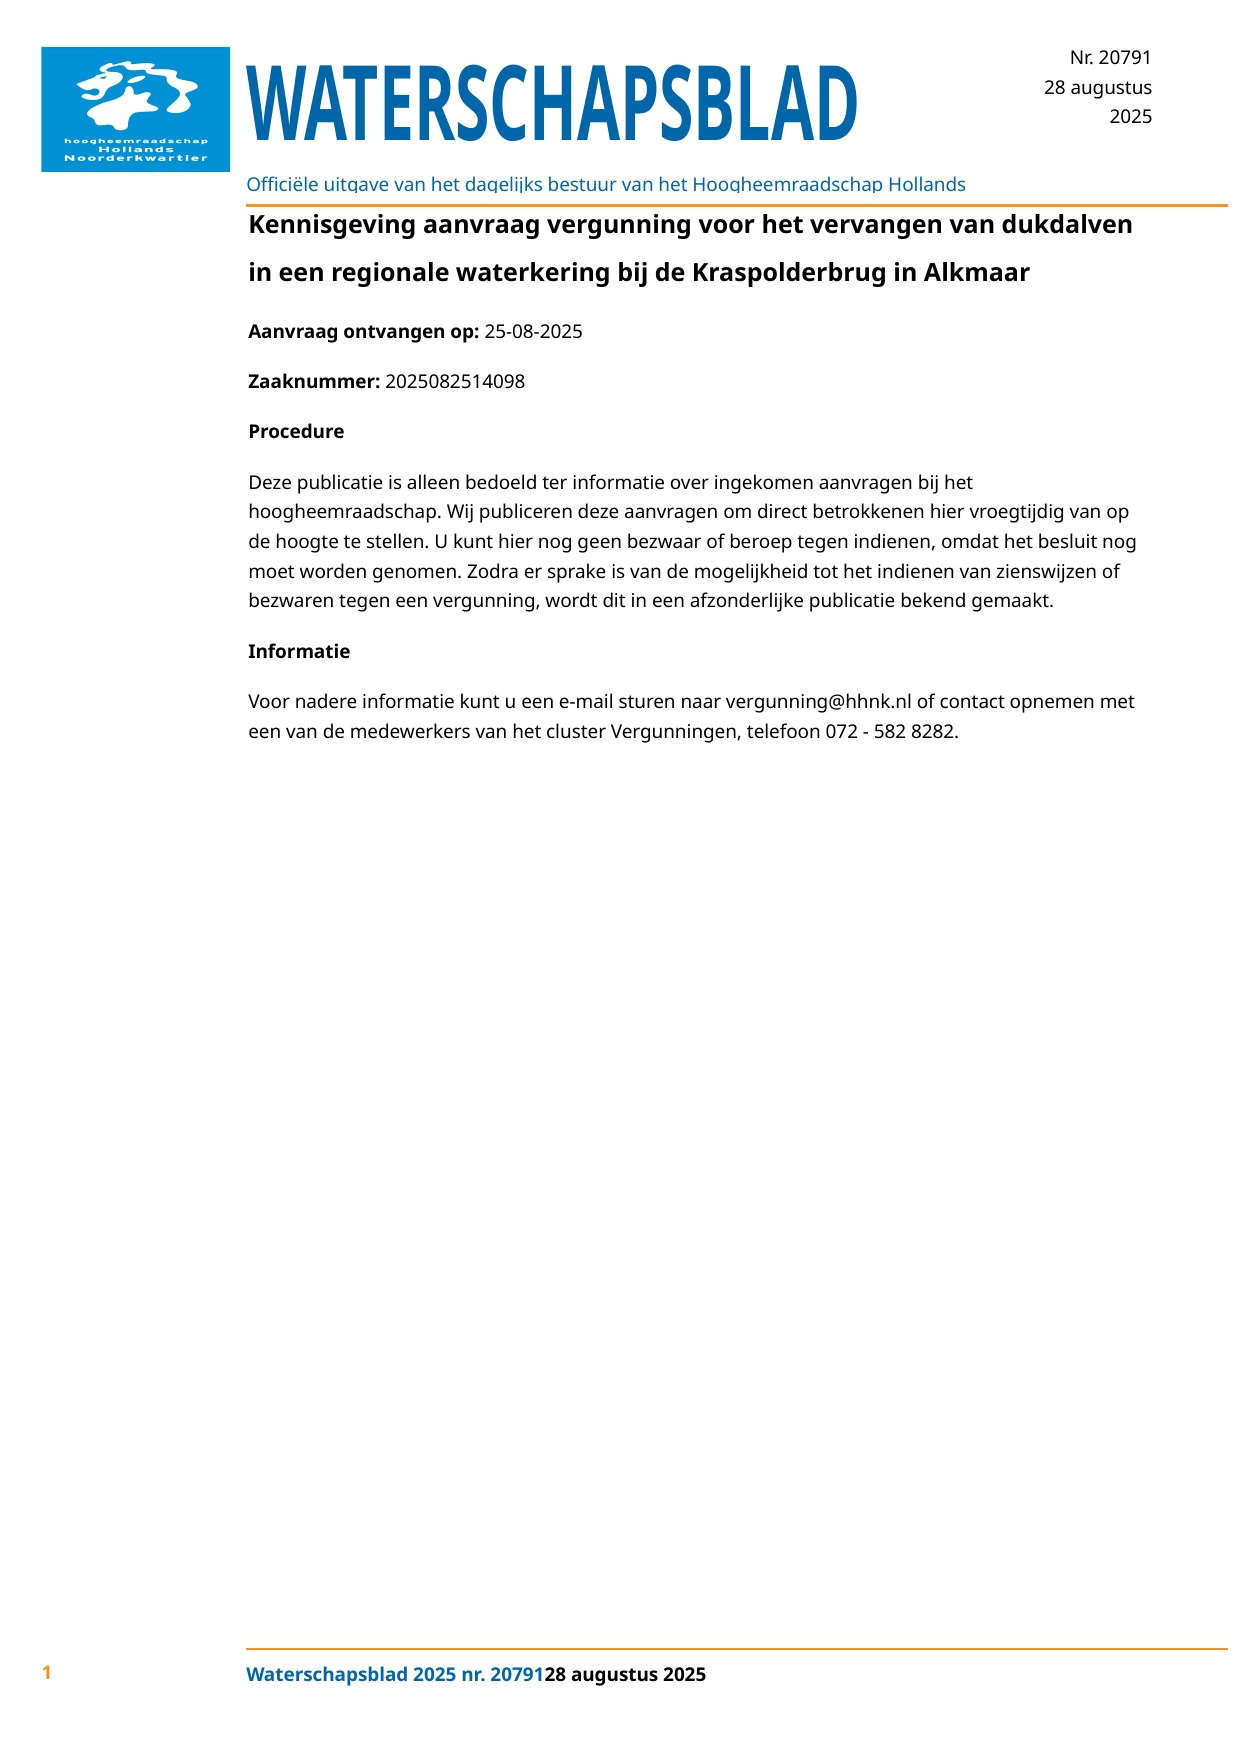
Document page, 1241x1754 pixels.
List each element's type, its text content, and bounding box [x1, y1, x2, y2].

text Deze publicatie is alleen bedoeld ter informatie over ingekomen aanvragen bij het hoogheemraadschap. Wij publiceren deze aanvragen om direct betrokkenen hier vroegtijdig van op de hoogte te stellen. U kunt hier nog geen bezwaar of beroep tegen indienen, omdat het besluit nog moet worden genomen. Zodra er sprake is van de mogelijkheid tot het indienen van zienswijzen of bezwaren tegen een vergunning, wordt dit in een afzonderlijke publicatie bekend gemaakt. [248, 469, 1152, 613]
text Aanvraag ontvangen op: 25-08-2025 [248, 318, 1152, 344]
text Voor nadere informatie kunt u een e-mail sturen naar vergunning@hhnk.nl of contact opnemen met een van de medewerkers van het cluster Vergunningen, telefoon 072 - 582 8282. [248, 688, 1152, 744]
picture [118, 62, 197, 112]
picture [78, 64, 122, 99]
text Kennisgeving aanvraag vergunning voor het vervangen van dukdalven in een regionale waterkering bij de Kraspolderbrug in Alkmaar [248, 207, 1152, 288]
text Zaaknummer: 2025082514098 [248, 368, 1152, 394]
text Procedure [248, 419, 1152, 444]
picture [88, 87, 157, 130]
text Informatie [248, 638, 1152, 664]
picture [129, 76, 144, 82]
